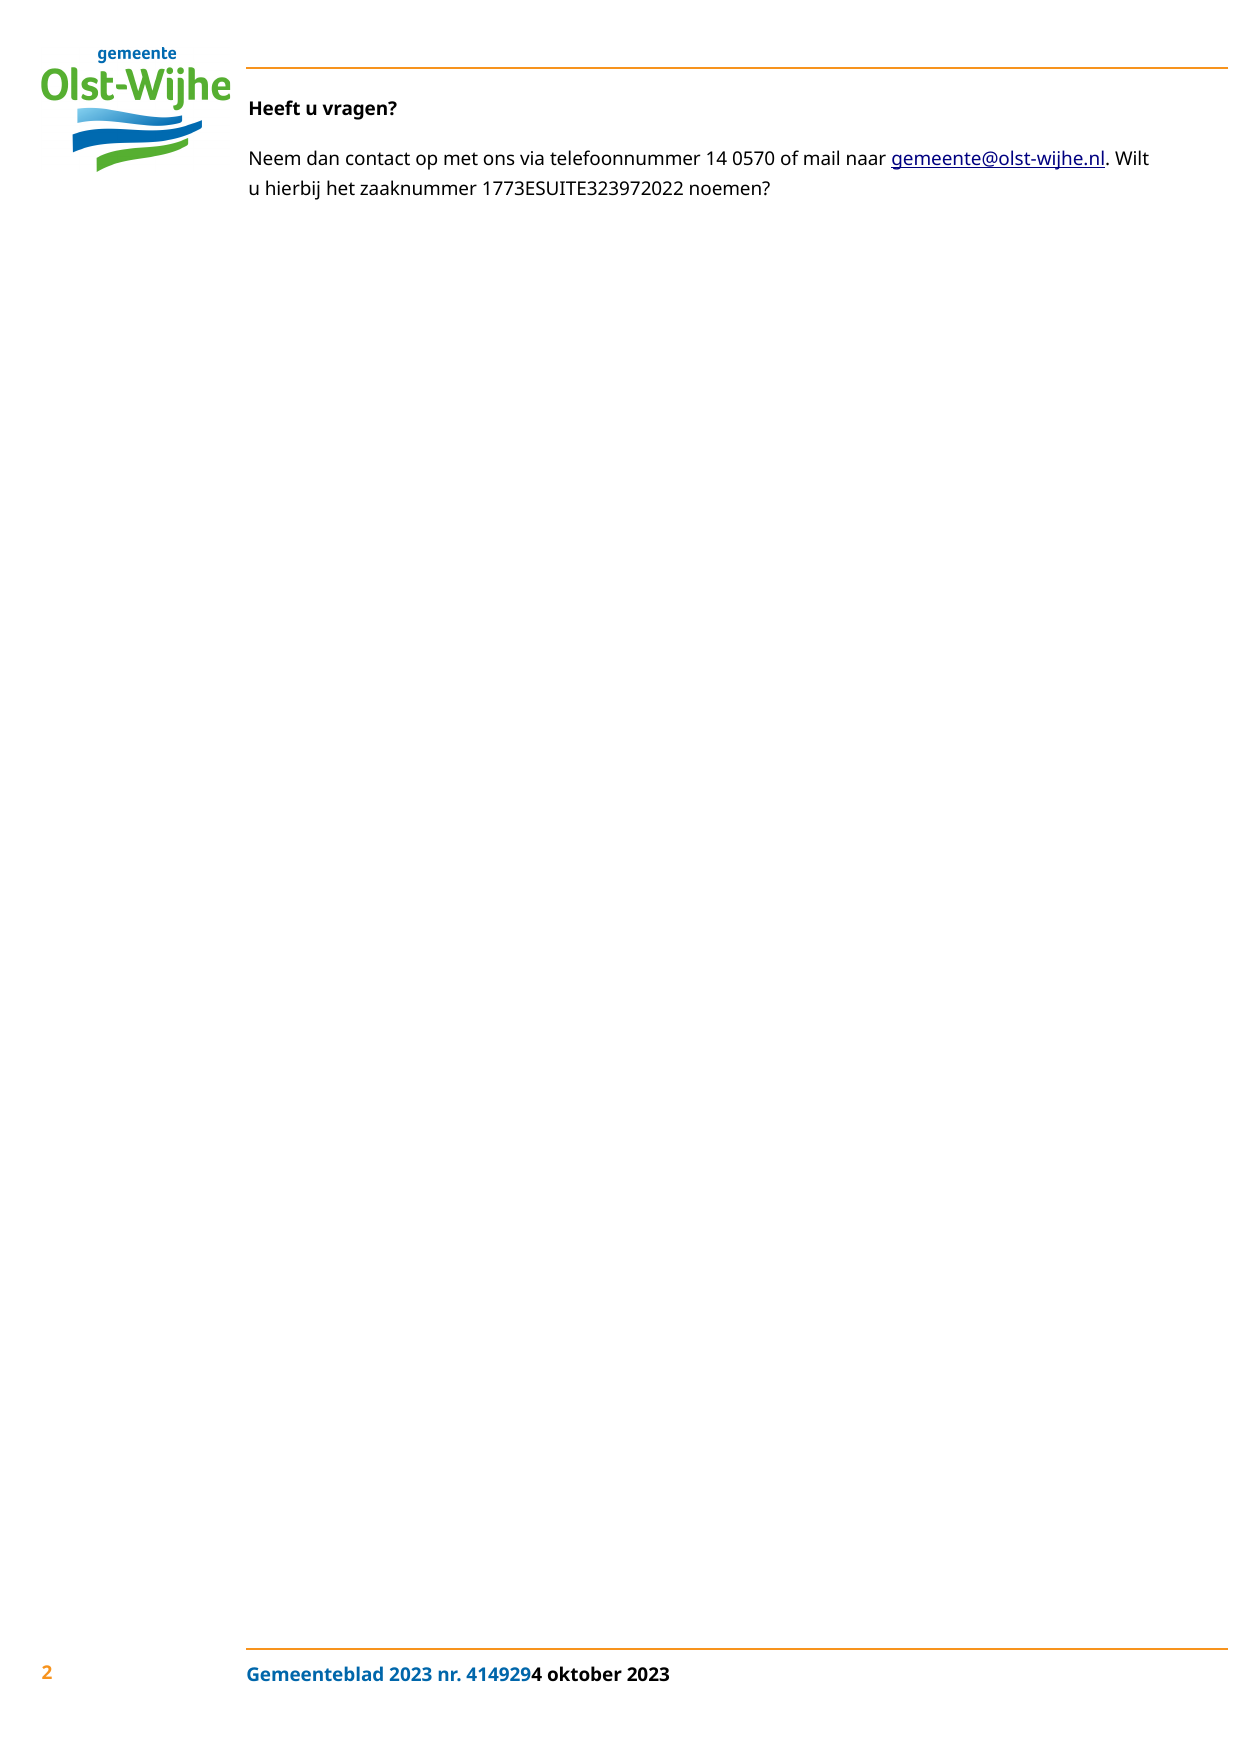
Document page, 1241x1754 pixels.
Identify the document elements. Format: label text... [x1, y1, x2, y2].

text Heeft u vragen? [248, 95, 1152, 121]
text Neem dan contact op met ons via telefoonnummer 14 0570 of mail naar gemeente@olst-wijhe.nl. Wilt u hierbij het zaaknummer 1773ESUITE323972022 noemen? [248, 145, 1152, 201]
picture [41, 47, 231, 172]
